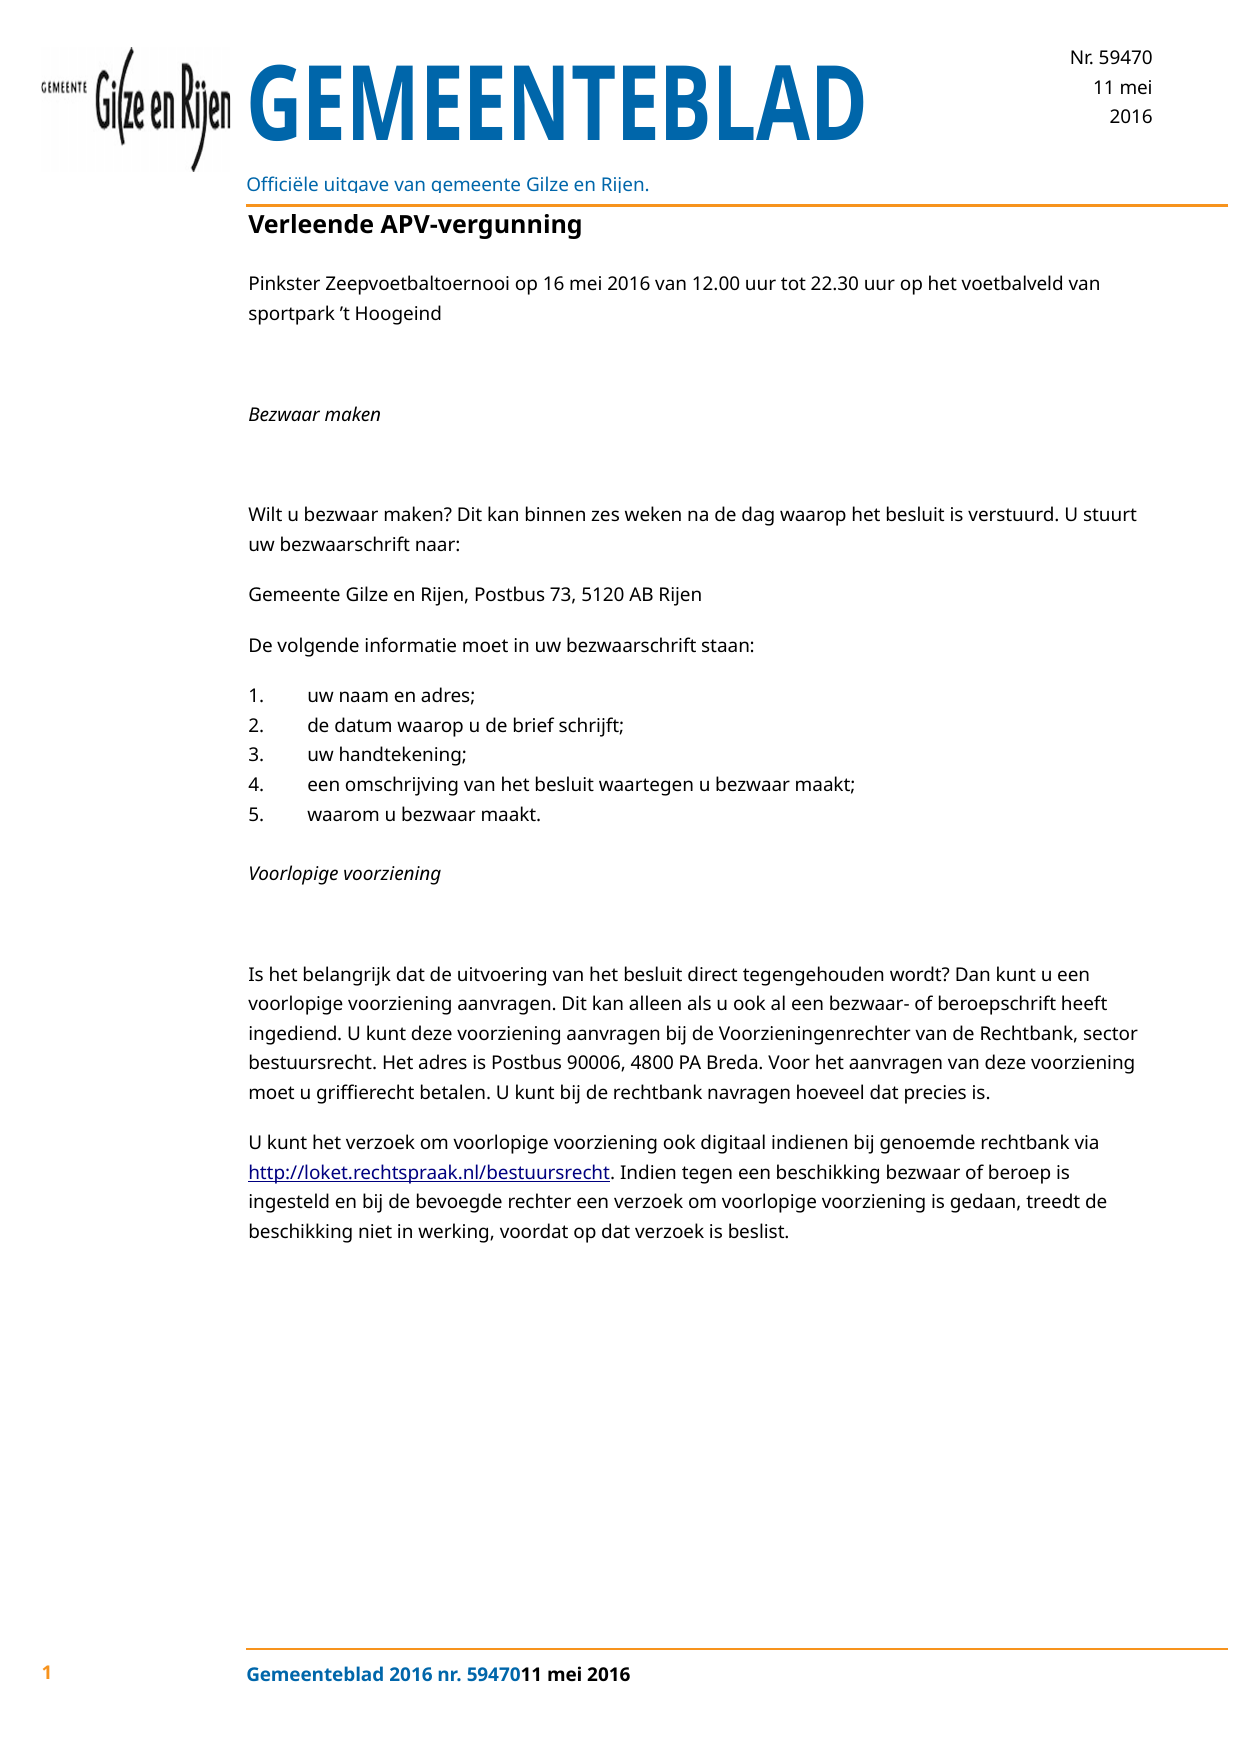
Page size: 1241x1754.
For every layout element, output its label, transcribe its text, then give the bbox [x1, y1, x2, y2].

text Verleende APV-vergunning [248, 207, 1152, 241]
list een omschrijving van het besluit waartegen u bezwaar maakt; [248, 771, 1152, 797]
text De volgende informatie moet in uw bezwaarschrift staan: [248, 632, 1152, 658]
text Is het belangrijk dat de uitvoering van het besluit direct tegengehouden wordt? Dan kunt u een voorlopige voorziening aanvragen. Dit kan alleen als u ook al een bezwaar- of beroepschrift heeft ingediend. U kunt deze voorziening aanvragen bij de Voorzieningenrechter van de Rechtbank, sector bestuursrecht. Het adres is Postbus 90006, 4800 PA Breda. Voor het aanvragen van deze voorziening moet u griffierecht betalen. U kunt bij de rechtbank navragen hoeveel dat precies is. [248, 961, 1152, 1105]
text U kunt het verzoek om voorlopige voorziening ook digitaal indienen bij genoemde rechtbank via http://loket.rechtspraak.nl/bestuursrecht. Indien tegen een beschikking bezwaar of beroep is ingesteld en bij de bevoegde rechter een verzoek om voorlopige voorziening is gedaan, treedt de beschikking niet in werking, voordat op dat verzoek is beslist. [248, 1129, 1152, 1244]
list uw handtekening; [248, 742, 1152, 767]
text Bezwaar maken [248, 401, 1152, 426]
list uw naam en adres; [248, 682, 1152, 708]
list de datum waarop u de brief schrijft; [248, 712, 1152, 738]
text Voorlopige voorziening [248, 860, 1152, 886]
picture [41, 47, 231, 172]
list waarom u bezwaar maakt. [248, 801, 1152, 826]
text Gemeente Gilze en Rijen, Postbus 73, 5120 AB Rijen [248, 582, 1152, 607]
text Pinkster Zeepvoetbaltoernooi op 16 mei 2016 van 12.00 uur tot 22.30 uur op het voetbalveld van sportpark ’t Hoogeind [248, 270, 1152, 326]
text Wilt u bezwaar maken? Dit kan binnen zes weken na de dag waarop het besluit is verstuurd. U stuurt uw bezwaarschrift naar: [248, 502, 1152, 557]
